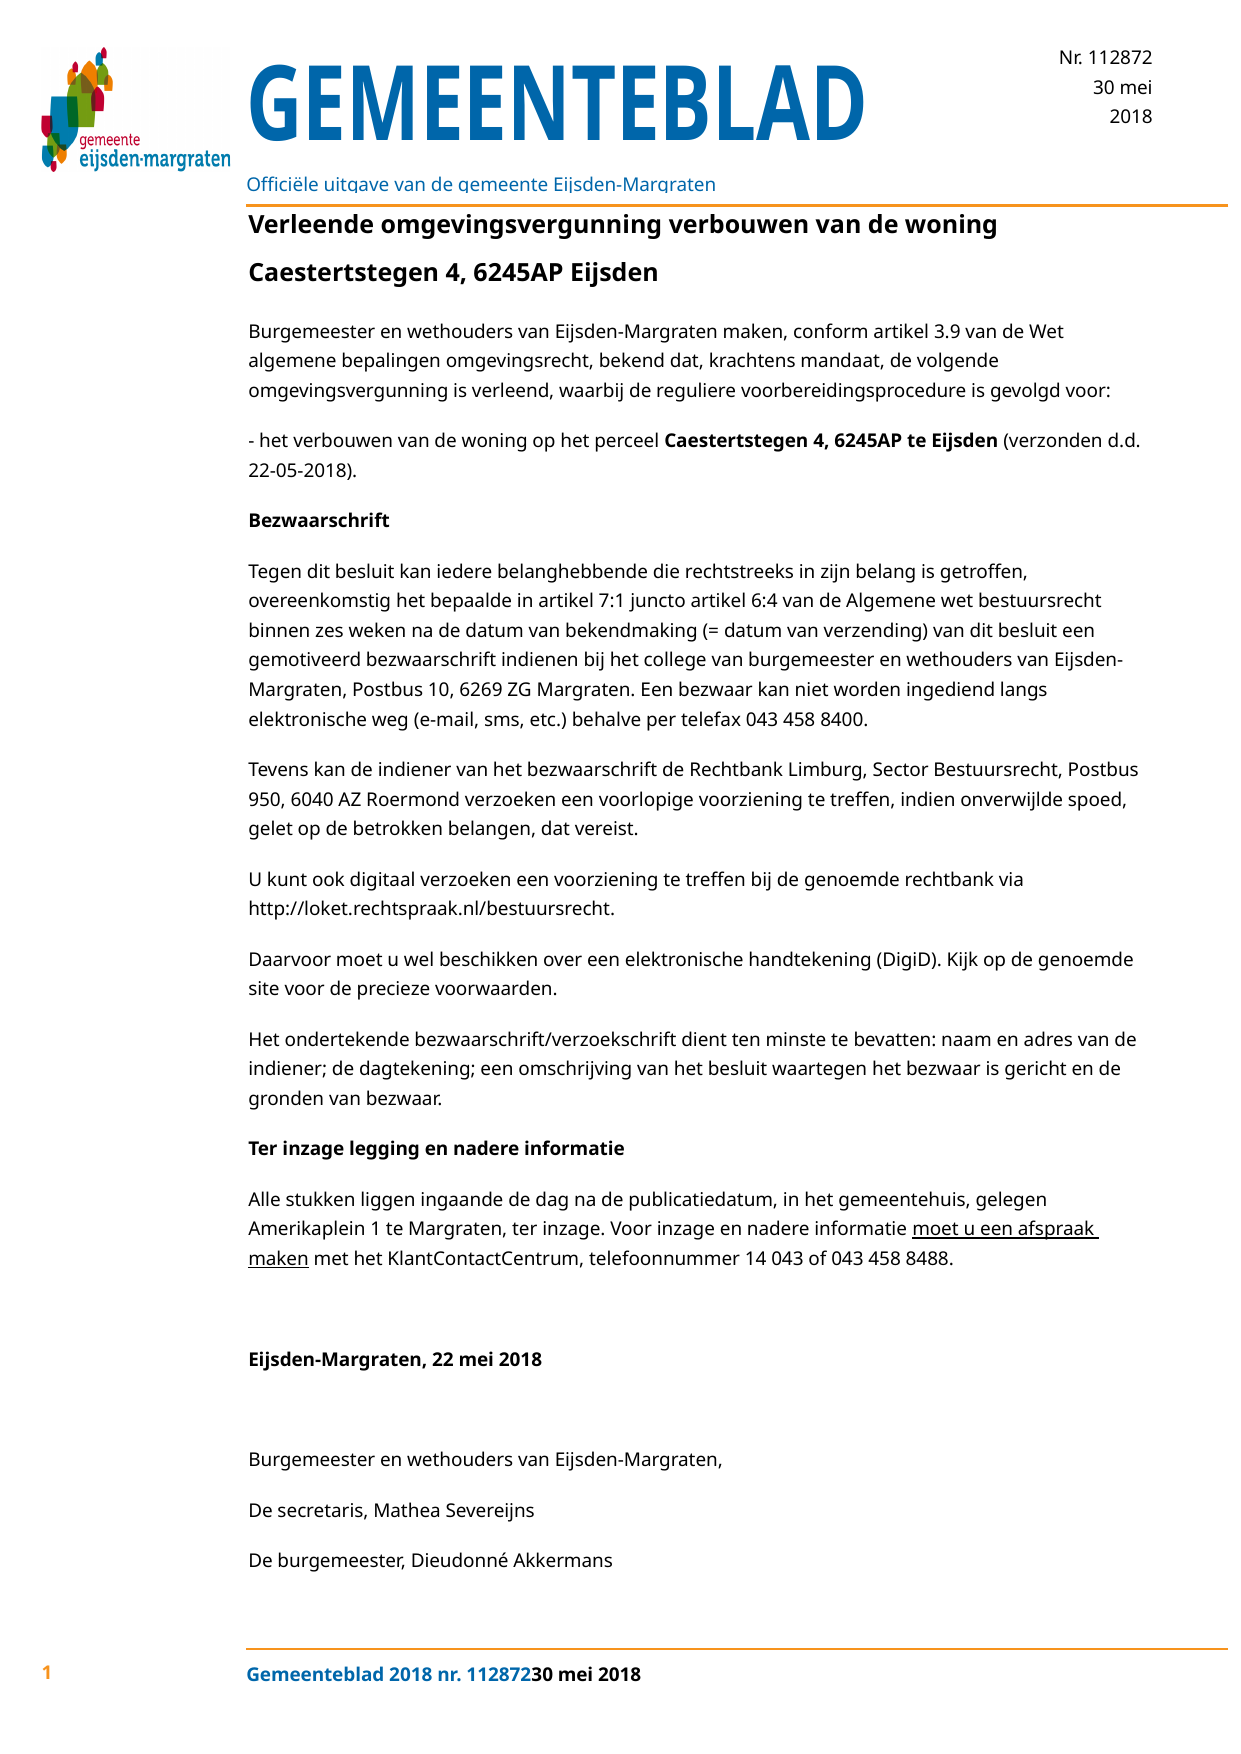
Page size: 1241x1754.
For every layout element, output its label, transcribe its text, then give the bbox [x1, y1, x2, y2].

text - het verbouwen van de woning op het perceel Caestertstegen 4, 6245AP te Eijsden (verzonden d.d. 22-05-2018). [248, 427, 1152, 483]
text U kunt ook digitaal verzoeken een voorziening te treffen bij de genoemde rechtbank via http://loket.rechtspraak.nl/bestuursrecht. [248, 866, 1152, 921]
text Daarvoor moet u wel beschikken over een elektronische handtekening (DigiD). Kijk op de genoemde site voor de precieze voorwaarden. [248, 946, 1152, 1001]
text Burgemeester en wethouders van Eijsden-Margraten maken, conform artikel 3.9 van de Wet algemene bepalingen omgevingsrecht, bekend dat, krachtens mandaat, de volgende omgevingsvergunning is verleend, waarbij de reguliere voorbereidingsprocedure is gevolgd voor: [248, 318, 1152, 403]
text Verleende omgevingsvergunning verbouwen van de woning Caestertstegen 4, 6245AP Eijsden [248, 207, 1152, 288]
text De secretaris, Mathea Severeijns [248, 1497, 1152, 1523]
text Burgemeester en wethouders van Eijsden-Margraten, [248, 1447, 1152, 1472]
text Alle stukken liggen ingaande de dag na de publicatiedatum, in het gemeentehuis, gelegen Amerikaplein 1 te Margraten, ter inzage. Voor inzage en nadere informatie moet u een afspraak maken met het KlantContactCentrum, telefoonnummer 14 043 of 043 458 8488. [248, 1186, 1152, 1271]
text Ter inzage legging en nadere informatie [248, 1135, 1152, 1161]
text Tegen dit besluit kan iedere belanghebbende die rechtstreeks in zijn belang is getroffen, overeenkomstig het bepaalde in artikel 7:1 juncto artikel 6:4 van de Algemene wet bestuursrecht binnen zes weken na de datum van bekendmaking (= datum van verzending) van dit besluit een gemotiveerd bezwaarschrift indienen bij het college van burgemeester en wethouders van Eijsden-Margraten, Postbus 10, 6269 ZG Margraten. Een bezwaar kan niet worden ingediend langs elektronische weg (e-mail, sms, etc.) behalve per telefax 043 458 8400. [248, 558, 1152, 732]
text Het ondertekende bezwaarschrift/verzoekschrift dient ten minste te bevatten: naam en adres van de indiener; de dagtekening; een omschrijving van het besluit waartegen het bezwaar is gericht en de gronden van bezwaar. [248, 1026, 1152, 1111]
text Eijsden-Margraten, 22 mei 2018 [248, 1346, 1152, 1372]
text Bezwaarschrift [248, 507, 1152, 533]
text Tevens kan de indiener van het bezwaarschrift de Rechtbank Limburg, Sector Bestuursrecht, Postbus 950, 6040 AZ Roermond verzoeken een voorlopige voorziening te treffen, indien onverwijlde spoed, gelet op de betrokken belangen, dat vereist. [248, 756, 1152, 841]
text De burgemeester, Dieudonné Akkermans [248, 1547, 1152, 1573]
picture [41, 47, 231, 172]
